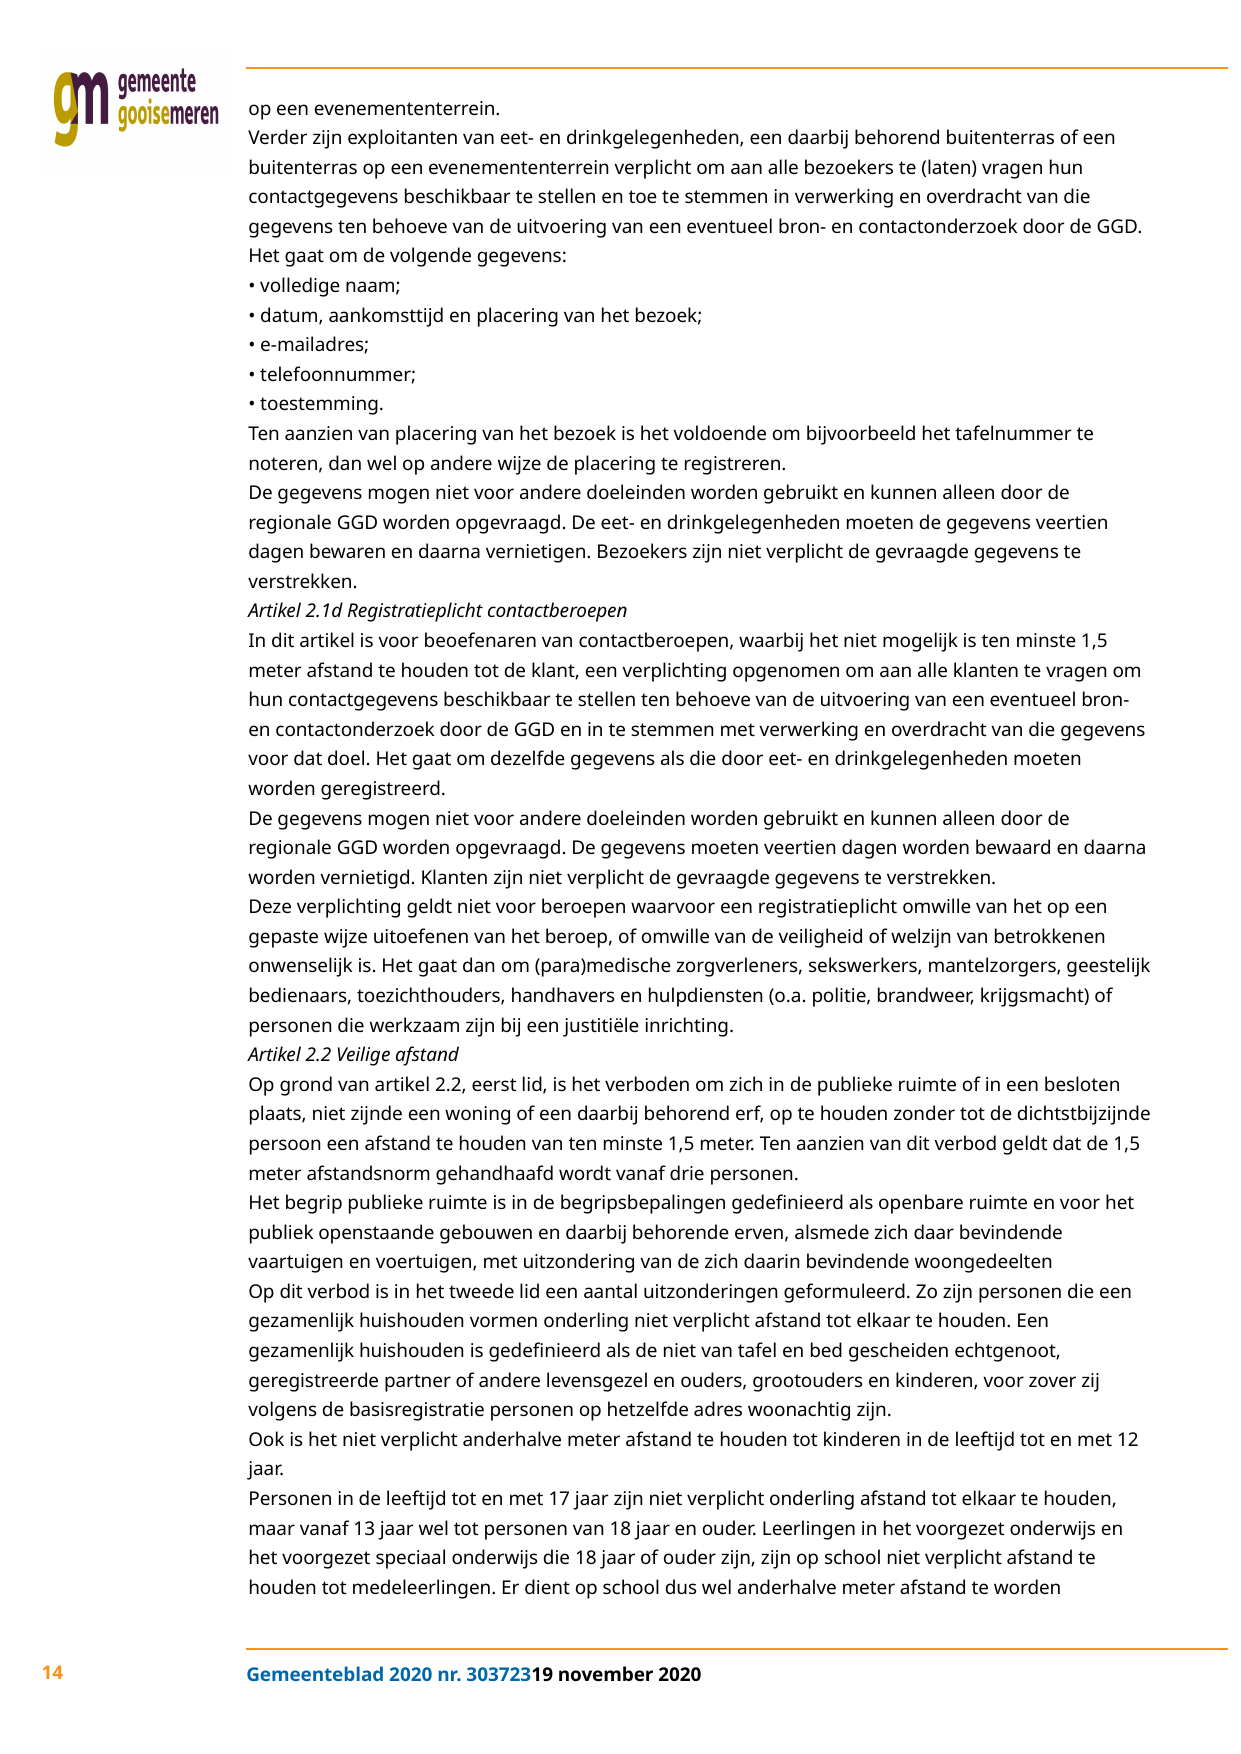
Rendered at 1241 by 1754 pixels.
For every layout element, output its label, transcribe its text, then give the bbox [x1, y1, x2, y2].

text Artikel 2.1d Registratieplicht contactberoepen [248, 598, 1152, 623]
text Het begrip publieke ruimte is in de begripsbepalingen gedefinieerd als openbare ruimte en voor het publiek openstaande gebouwen en daarbij behorende erven, alsmede zich daar bevindende vaartuigen en voertuigen, met uitzondering van de zich daarin bevindende woongedeelten [248, 1189, 1152, 1274]
text In dit artikel is voor beoefenaren van contactberoepen, waarbij het niet mogelijk is ten minste 1,5 meter afstand te houden tot de klant, een verplichting opgenomen om aan alle klanten te vragen om hun contactgegevens beschikbaar te stellen ten behoeve van de uitvoering van een eventueel bron- en contactonderzoek door de GGD en in te stemmen met verwerking en overdracht van die gegevens voor dat doel. Het gaat om dezelfde gegevens als die door eet- en drinkgelegenheden moeten worden geregistreerd. [248, 627, 1152, 801]
text • toestemming. [248, 391, 1152, 416]
picture [41, 47, 231, 172]
text Op grond van artikel 2.2, eerst lid, is het verboden om zich in de publieke ruimte of in een besloten plaats, niet zijnde een woning of een daarbij behorend erf, op te houden zonder tot de dichtstbijzijnde persoon een afstand te houden van ten minste 1,5 meter. Ten aanzien van dit verbod geldt dat de 1,5 meter afstandsnorm gehandhaafd wordt vanaf drie personen. [248, 1071, 1152, 1186]
text Op dit verbod is in het tweede lid een aantal uitzonderingen geformuleerd. Zo zijn personen die een gezamenlijk huishouden vormen onderling niet verplicht afstand tot elkaar te houden. Een gezamenlijk huishouden is gedefinieerd als de niet van tafel en bed gescheiden echtgenoot, geregistreerde partner of andere levensgezel en ouders, grootouders en kinderen, voor zover zij volgens de basisregistratie personen op hetzelfde adres woonachtig zijn. [248, 1278, 1152, 1422]
text op een evenemententerrein. [248, 95, 1152, 121]
text Personen in de leeftijd tot en met 17 jaar zijn niet verplicht onderling afstand tot elkaar te houden, maar vanaf 13 jaar wel tot personen van 18 jaar en ouder. Leerlingen in het voorgezet onderwijs en het voorgezet speciaal onderwijs die 18 jaar of ouder zijn, zijn op school niet verplicht afstand te houden tot medeleerlingen. Er dient op school dus wel anderhalve meter afstand te worden [248, 1485, 1152, 1600]
text • volledige naam; [248, 272, 1152, 298]
text • datum, aankomsttijd en placering van het bezoek; [248, 302, 1152, 328]
text Deze verplichting geldt niet voor beroepen waarvoor een registratieplicht omwille van het op een gepaste wijze uitoefenen van het beroep, of omwille van de veiligheid of welzijn van betrokkenen onwenselijk is. Het gaat dan om (para)medische zorgverleners, sekswerkers, mantelzorgers, geestelijk bedienaars, toezichthouders, handhavers en hulpdiensten (o.a. politie, brandweer, krijgsmacht) of personen die werkzaam zijn bij een justitiële inrichting. [248, 893, 1152, 1038]
text De gegevens mogen niet voor andere doeleinden worden gebruikt en kunnen alleen door de regionale GGD worden opgevraagd. De gegevens moeten veertien dagen worden bewaard en daarna worden vernietigd. Klanten zijn niet verplicht de gevraagde gegevens te verstrekken. [248, 805, 1152, 890]
text Artikel 2.2 Veilige afstand [248, 1041, 1152, 1067]
text Ten aanzien van placering van het bezoek is het voldoende om bijvoorbeeld het tafelnummer te noteren, dan wel op andere wijze de placering te registreren. [248, 420, 1152, 476]
text • telefoonnummer; [248, 361, 1152, 387]
text De gegevens mogen niet voor andere doeleinden worden gebruikt en kunnen alleen door de regionale GGD worden opgevraagd. De eet- en drinkgelegenheden moeten de gegevens veertien dagen bewaren en daarna vernietigen. Bezoekers zijn niet verplicht de gevraagde gegevens te verstrekken. [248, 479, 1152, 594]
text Ook is het niet verplicht anderhalve meter afstand te houden tot kinderen in de leeftijd tot en met 12 jaar. [248, 1426, 1152, 1481]
text Verder zijn exploitanten van eet- en drinkgelegenheden, een daarbij behorend buitenterras of een buitenterras op een evenemententerrein verplicht om aan alle bezoekers te (laten) vragen hun contactgegevens beschikbaar te stellen en toe te stemmen in verwerking en overdracht van die gegevens ten behoeve van de uitvoering van een eventueel bron- en contactonderzoek door de GGD. Het gaat om de volgende gegevens: [248, 124, 1152, 268]
text • e-mailadres; [248, 331, 1152, 357]
